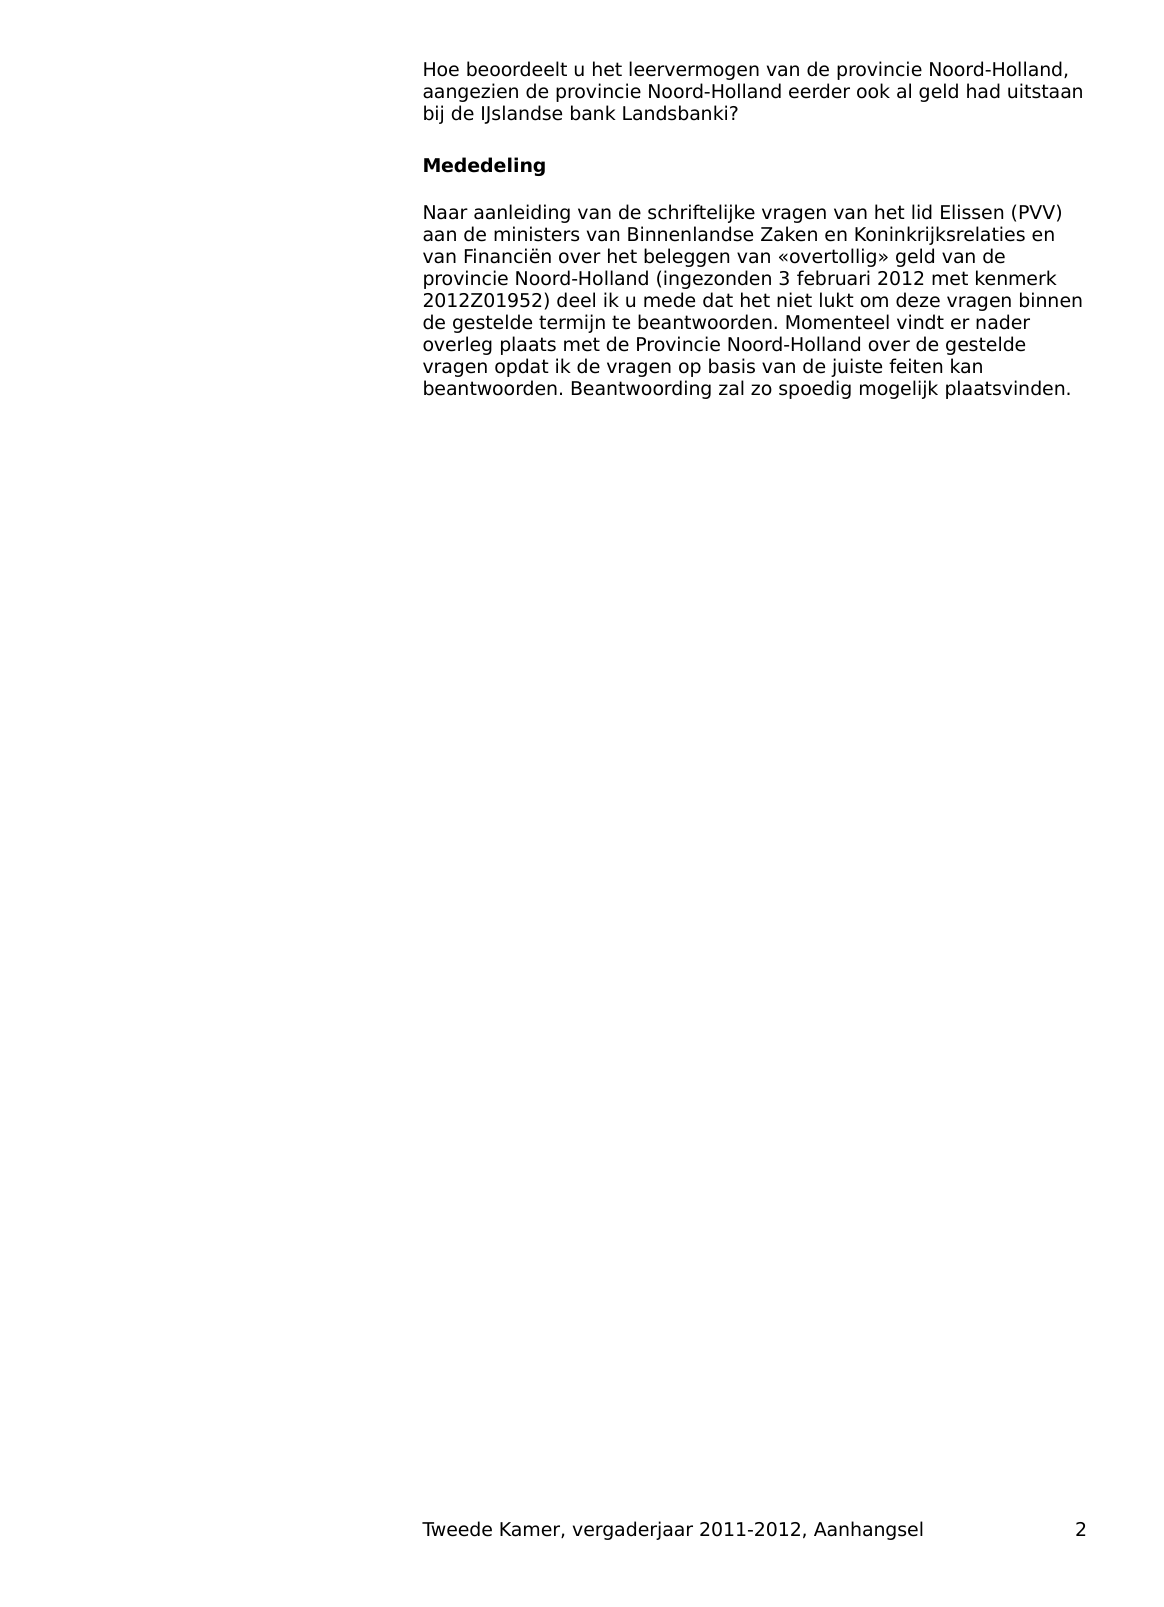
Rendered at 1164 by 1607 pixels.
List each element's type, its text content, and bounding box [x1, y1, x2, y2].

subtitle Mededeling [422, 155, 1087, 177]
text Naar aanleiding van de schriftelijke vragen van het lid Elissen (PVV) aan de ministers van Binnenlandse Zaken en Koninkrijksrelaties en van Financiën over het beleggen van «overtollig» geld van de provincie Noord-Holland (ingezonden 3 februari 2012 met kenmerk 2012Z01952) deel ik u mede dat het niet lukt om deze vragen binnen de gestelde termijn te beantwoorden. Momenteel vindt er nader overleg plaats met de Provincie Noord-Holland over de gestelde vragen opdat ik de vragen op basis van de juiste feiten kan beantwoorden. Beantwoording zal zo spoedig mogelijk plaatsvinden. [422, 202, 1087, 400]
text Hoe beoordeelt u het leervermogen van de provincie Noord-Holland, aangezien de provincie Noord-Holland eerder ook al geld had uitstaan bij de IJslandse bank Landsbanki? [422, 59, 1087, 125]
